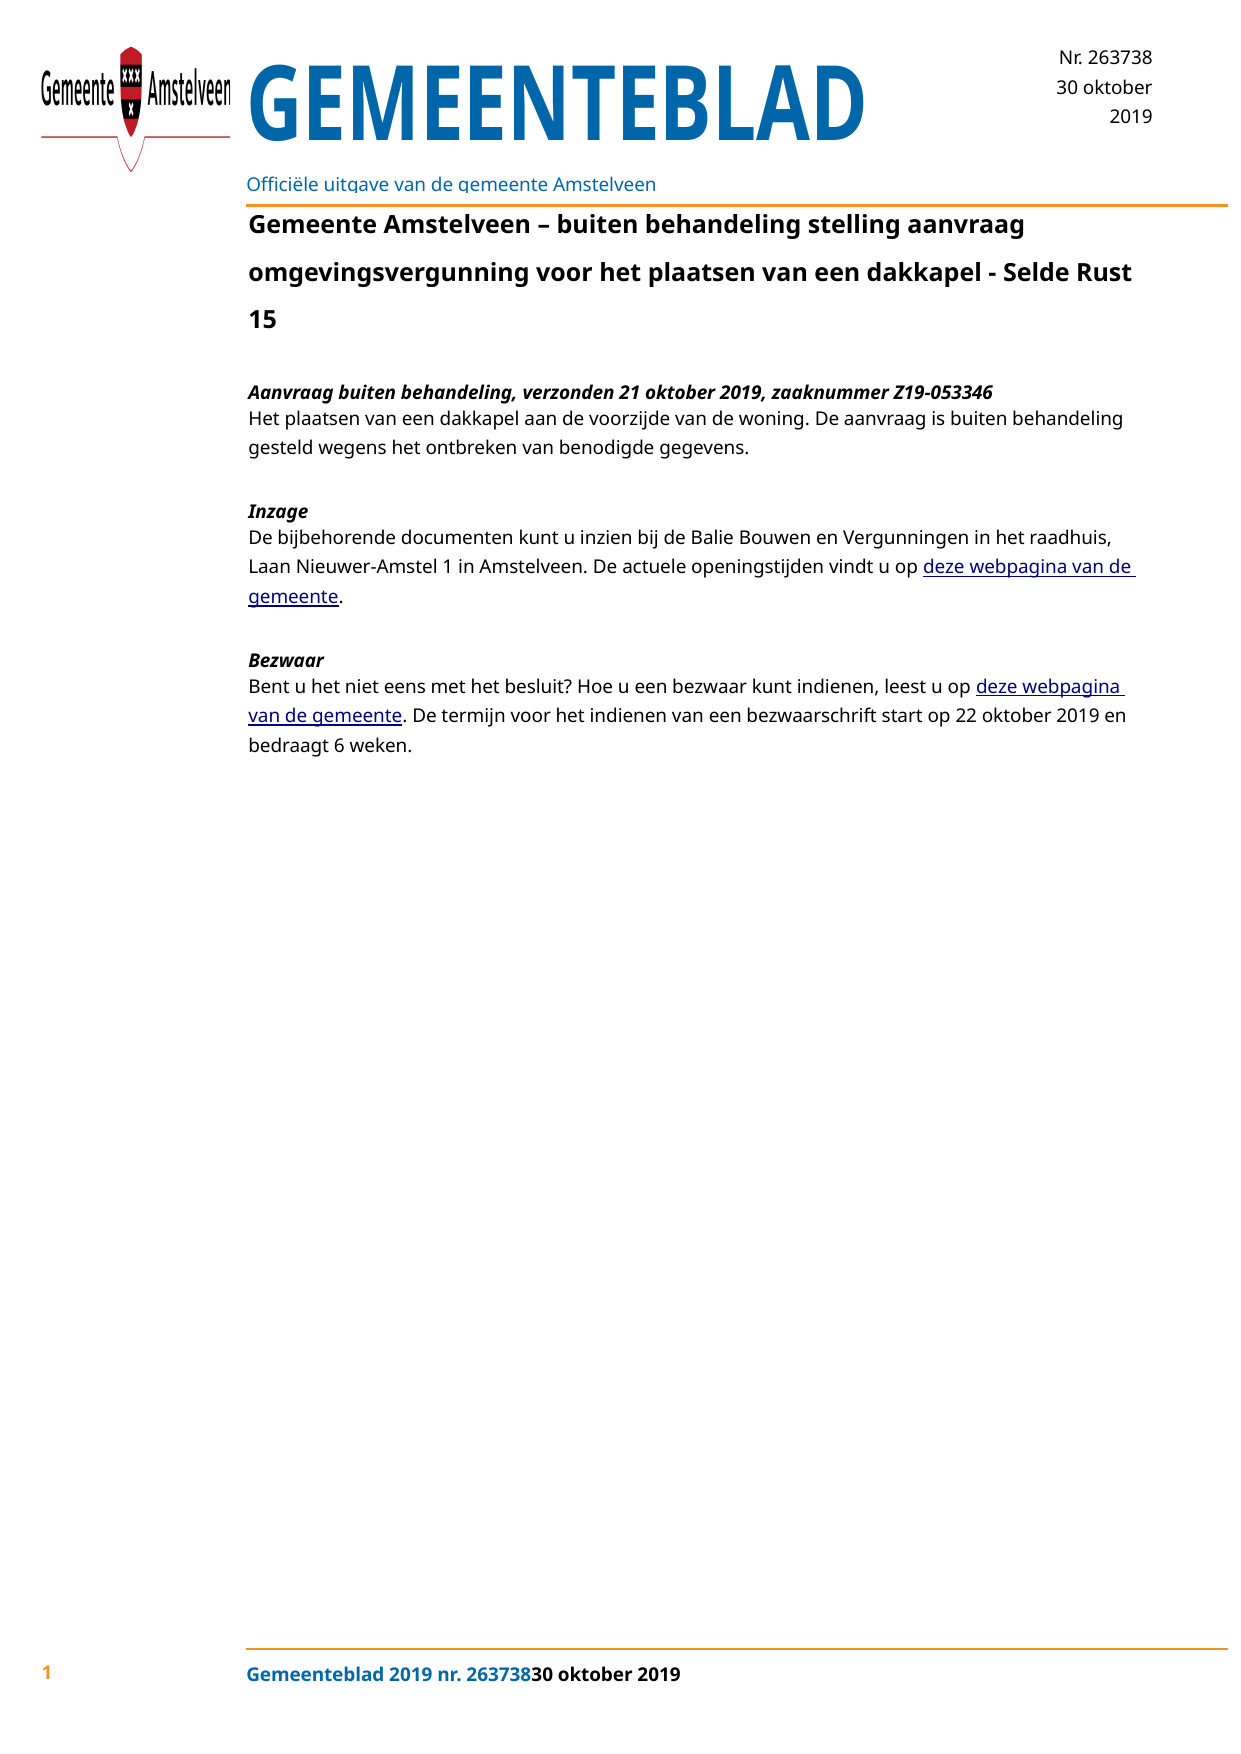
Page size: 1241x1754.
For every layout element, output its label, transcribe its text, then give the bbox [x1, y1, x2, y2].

text Bent u het niet eens met het besluit? Hoe u een bezwaar kunt indienen, leest u op deze webpagina van de gemeente. De termijn voor het indienen van een bezwaarschrift start op 22 oktober 2019 en bedraagt 6 weken. [248, 673, 1152, 758]
text Inzage [248, 498, 1152, 524]
text De bijbehorende documenten kunt u inzien bij de Balie Bouwen en Vergunningen in het raadhuis, Laan Nieuwer-Amstel 1 in Amstelveen. De actuele openingstijden vindt u op deze webpagina van de gemeente. [248, 524, 1152, 609]
text Gemeente Amstelveen – buiten behandeling stelling aanvraag omgevingsvergunning voor het plaatsen van een dakkapel - Selde Rust 15 [248, 207, 1152, 336]
text Bezwaar [248, 647, 1152, 673]
text Het plaatsen van een dakkapel aan de voorzijde van de woning. De aanvraag is buiten behandeling gesteld wegens het ontbreken van benodigde gegevens. [248, 405, 1152, 460]
picture [41, 47, 231, 172]
text Aanvraag buiten behandeling, verzonden 21 oktober 2019, zaaknummer Z19-053346 [248, 379, 1152, 405]
